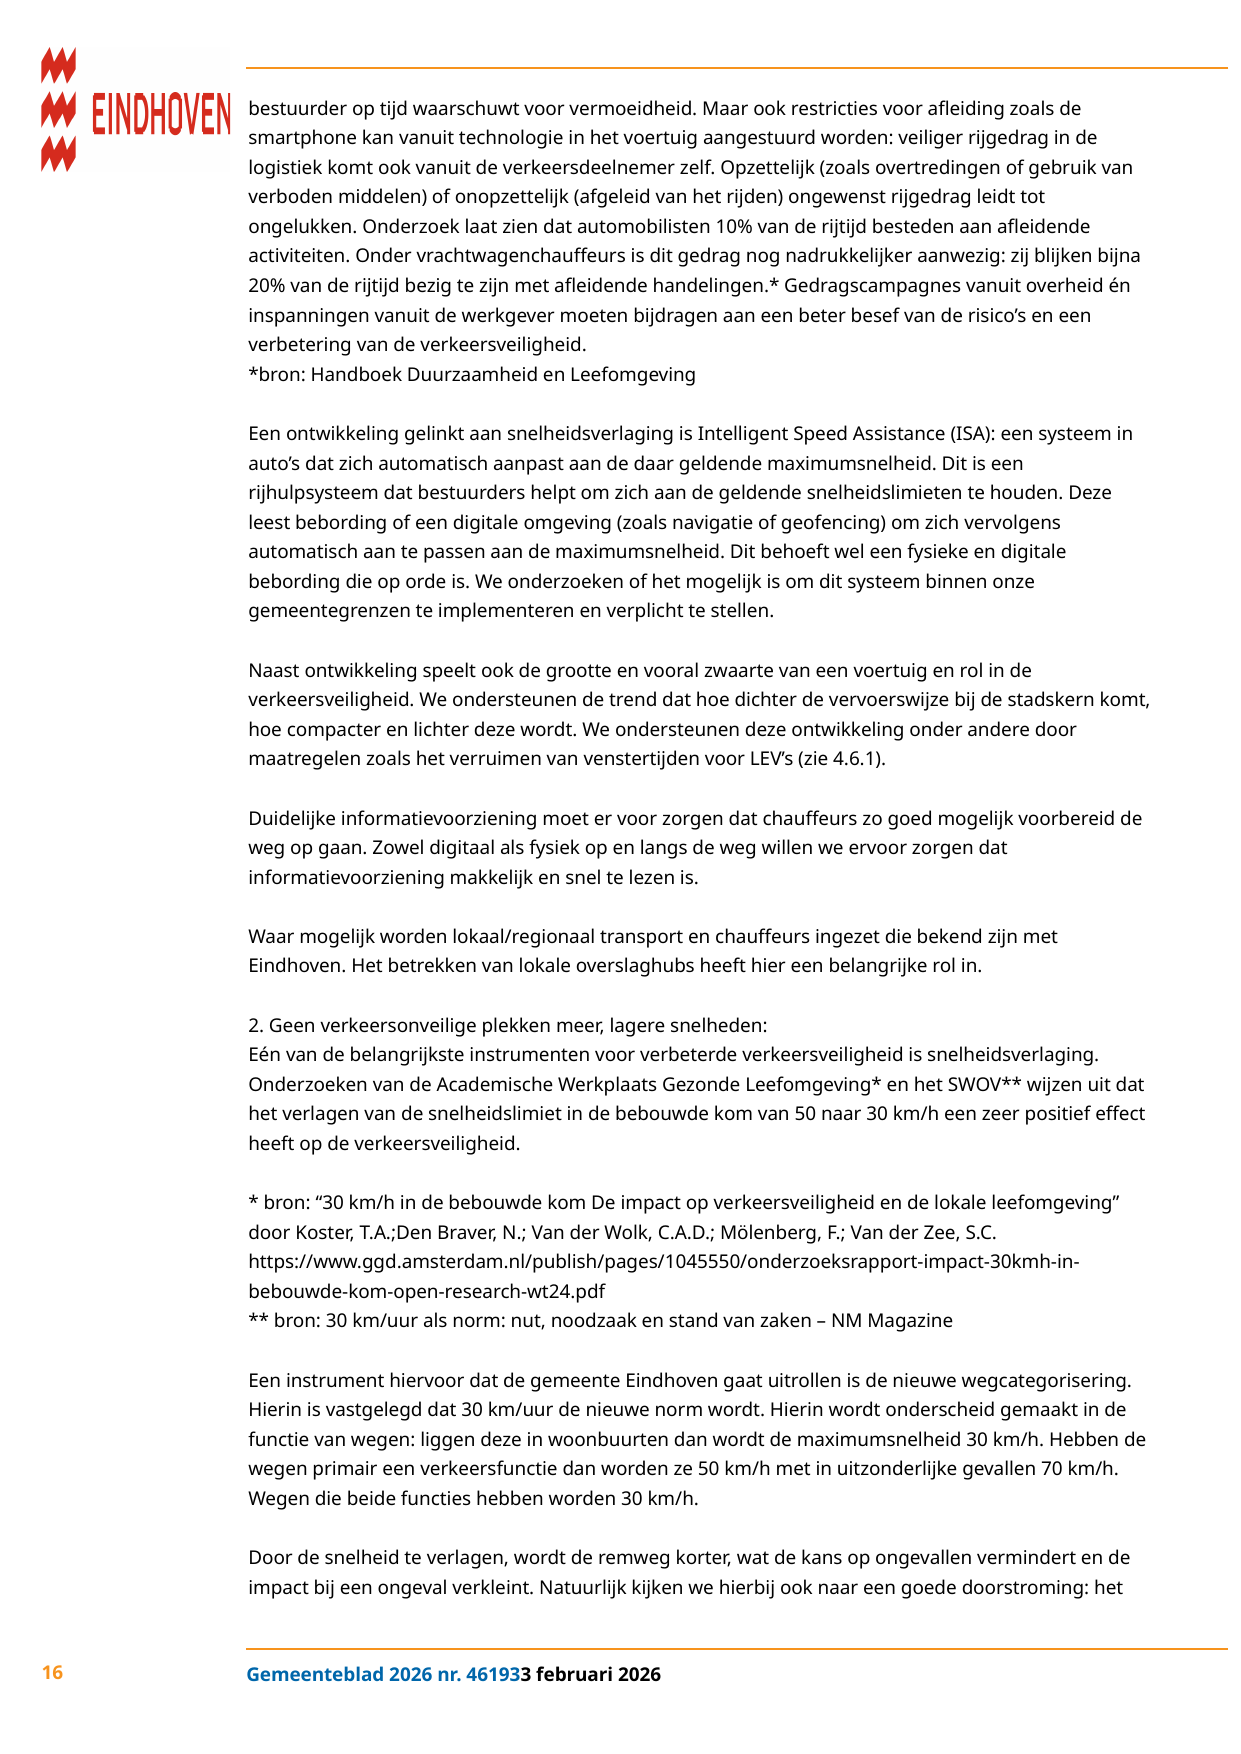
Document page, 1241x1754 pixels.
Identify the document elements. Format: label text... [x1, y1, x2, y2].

text Duidelijke informatievoorziening moet er voor zorgen dat chauffeurs zo goed mogelijk voorbereid de weg op gaan. Zowel digitaal als fysiek op en langs de weg willen we ervoor zorgen dat informatievoorziening makkelijk en snel te lezen is. [248, 805, 1152, 890]
picture [41, 47, 231, 172]
text Eén van de belangrijkste instrumenten voor verbeterde verkeersveiligheid is snelheidsverlaging. Onderzoeken van de Academische Werkplaats Gezonde Leefomgeving* en het SWOV** wijzen uit dat het verlagen van de snelheidslimiet in de bebouwde kom van 50 naar 30 km/h een zeer positief effect heeft op de verkeersveiligheid. [248, 1041, 1152, 1156]
text Waar mogelijk worden lokaal/regionaal transport en chauffeurs ingezet die bekend zijn met Eindhoven. Het betrekken van lokale overslaghubs heeft hier een belangrijke rol in. [248, 923, 1152, 978]
text Een instrument hiervoor dat de gemeente Eindhoven gaat uitrollen is de nieuwe wegcategorisering. Hierin is vastgelegd dat 30 km/uur de nieuwe norm wordt. Hierin wordt onderscheid gemaakt in de functie van wegen: liggen deze in woonbuurten dan wordt de maximumsnelheid 30 km/h. Hebben de wegen primair een verkeersfunctie dan worden ze 50 km/h met in uitzonderlijke gevallen 70 km/h. Wegen die beide functies hebben worden 30 km/h. [248, 1367, 1152, 1511]
text * bron: “30 km/h in de bebouwde kom De impact op verkeersveiligheid en de lokale leefomgeving” door Koster, T.A.;Den Braver, N.; Van der Wolk, C.A.D.; Mölenberg, F.; Van der Zee, S.C. https://www.ggd.amsterdam.nl/publish/pages/1045550/onderzoeksrapport-impact-30kmh-in-bebouwde-kom-open-research-wt24.pdf [248, 1189, 1152, 1304]
text 2. Geen verkeersonveilige plekken meer, lagere snelheden: [248, 1012, 1152, 1038]
text bestuurder op tijd waarschuwt voor vermoeidheid. Maar ook restricties voor afleiding zoals de smartphone kan vanuit technologie in het voertuig aangestuurd worden: veiliger rijgedrag in de logistiek komt ook vanuit de verkeersdeelnemer zelf. Opzettelijk (zoals overtredingen of gebruik van verboden middelen) of onopzettelijk (afgeleid van het rijden) ongewenst rijgedrag leidt tot ongelukken. Onderzoek laat zien dat automobilisten 10% van de rijtijd besteden aan afleidende activiteiten. Onder vrachtwagenchauffeurs is dit gedrag nog nadrukkelijker aanwezig: zij blijken bijna 20% van de rijtijd bezig te zijn met afleidende handelingen.* Gedragscampagnes vanuit overheid én inspanningen vanuit de werkgever moeten bijdragen aan een beter besef van de risico’s en een verbetering van de verkeersveiligheid. [248, 95, 1152, 357]
text Een ontwikkeling gelinkt aan snelheidsverlaging is Intelligent Speed Assistance (ISA): een systeem in auto’s dat zich automatisch aanpast aan de daar geldende maximumsnelheid. Dit is een rijhulpsysteem dat bestuurders helpt om zich aan de geldende snelheidslimieten te houden. Deze leest bebording of een digitale omgeving (zoals navigatie of geofencing) om zich vervolgens automatisch aan te passen aan de maximumsnelheid. Dit behoeft wel een fysieke en digitale bebording die op orde is. We onderzoeken of het mogelijk is om dit systeem binnen onze gemeentegrenzen te implementeren en verplicht te stellen. [248, 420, 1152, 623]
text ** bron: 30 km/uur als norm: nut, noodzaak en stand van zaken – NM Magazine [248, 1308, 1152, 1333]
text Door de snelheid te verlagen, wordt de remweg korter, wat de kans op ongevallen vermindert en de impact bij een ongeval verkleint. Natuurlijk kijken we hierbij ook naar een goede doorstroming: het [248, 1544, 1152, 1600]
text Naast ontwikkeling speelt ook de grootte en vooral zwaarte van een voertuig en rol in de verkeersveiligheid. We ondersteunen de trend dat hoe dichter de vervoerswijze bij de stadskern komt, hoe compacter en lichter deze wordt. We ondersteunen deze ontwikkeling onder andere door maatregelen zoals het verruimen van venstertijden voor LEV’s (zie 4.6.1). [248, 657, 1152, 771]
text *bron: Handboek Duurzaamheid en Leefomgeving [248, 361, 1152, 387]
